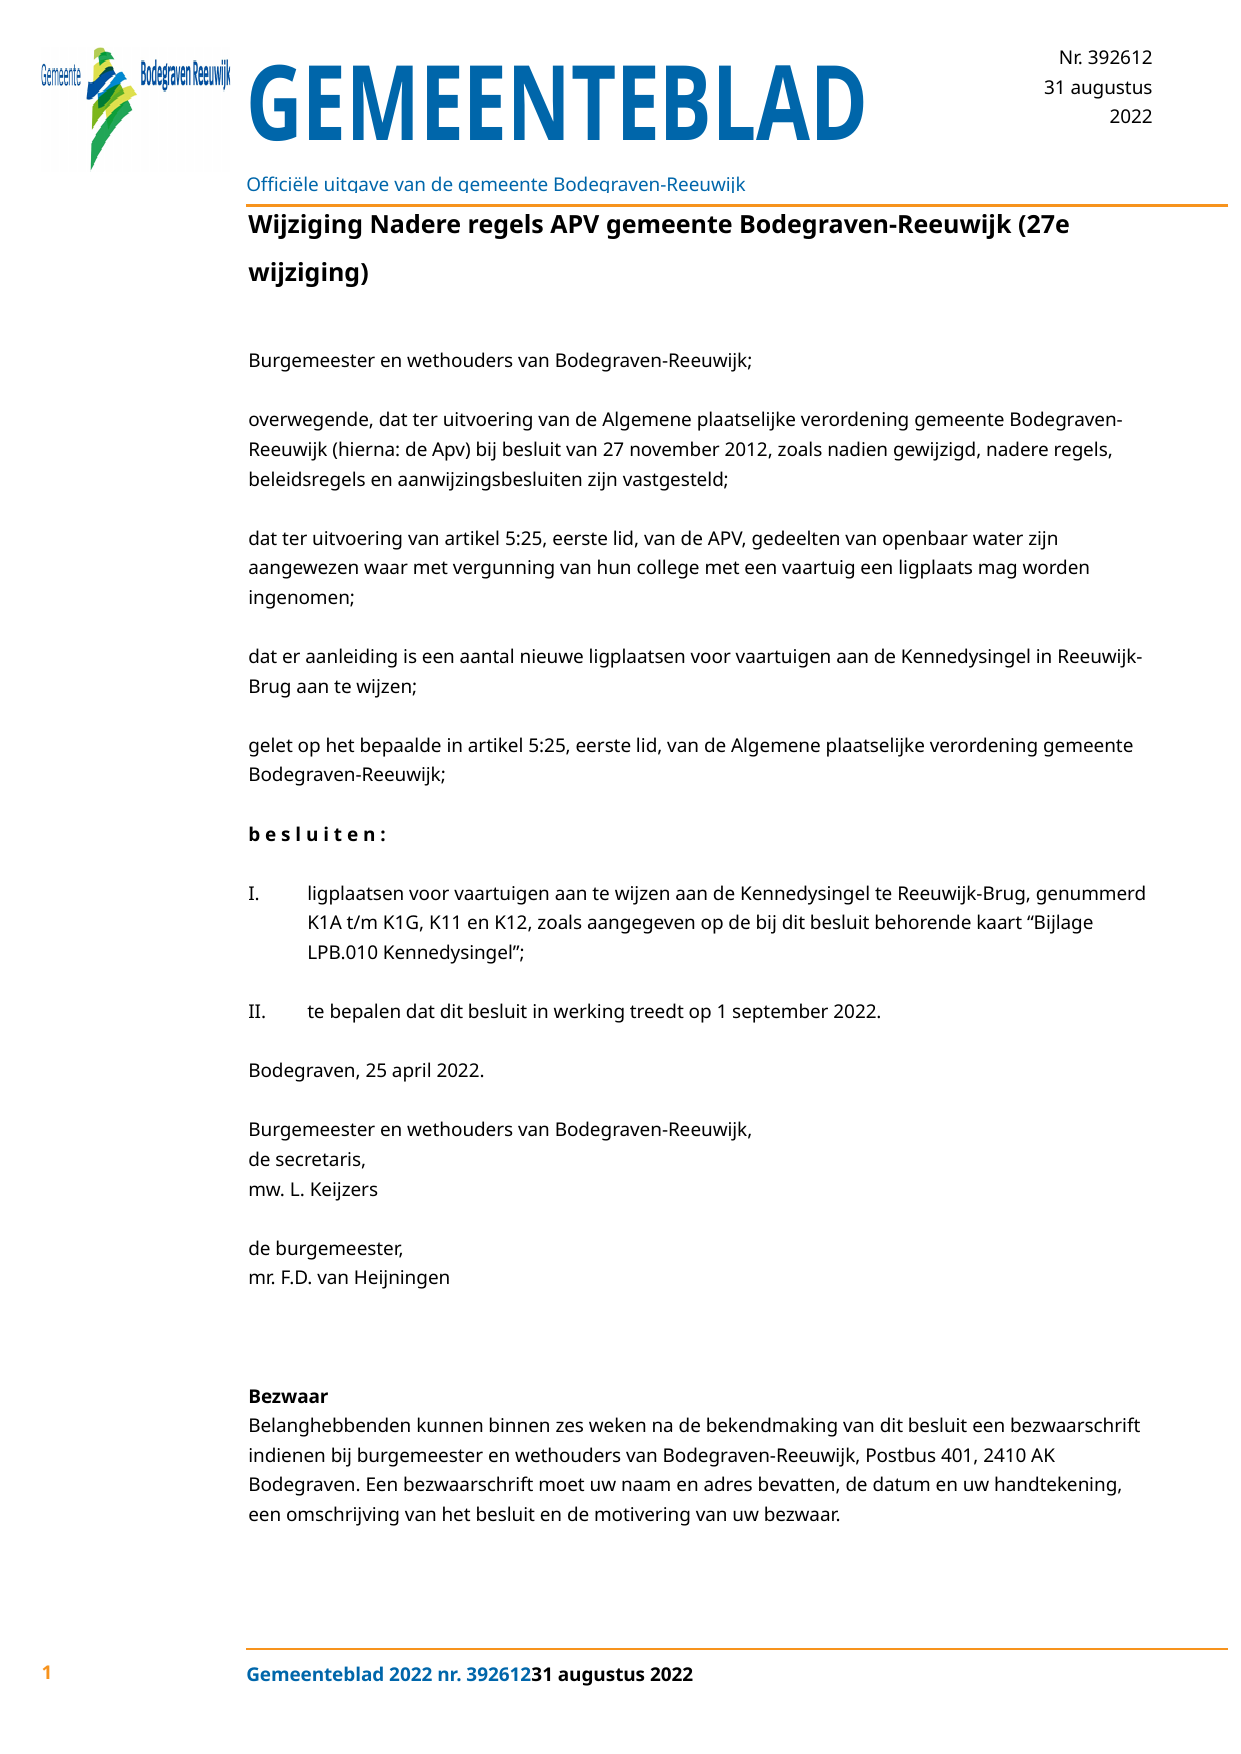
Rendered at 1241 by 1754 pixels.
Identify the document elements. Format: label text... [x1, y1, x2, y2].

text Burgemeester en wethouders van Bodegraven-Reeuwijk, [248, 1117, 1152, 1142]
text Bezwaar [248, 1383, 1152, 1409]
text Wijziging Nadere regels APV gemeente Bodegraven-Reeuwijk (27e wijziging) [248, 207, 1152, 288]
text Burgemeester en wethouders van Bodegraven-Reeuwijk; [248, 347, 1152, 373]
text mw. L. Keijzers [248, 1176, 1152, 1202]
text de secretaris, [248, 1146, 1152, 1172]
text mr. F.D. van Heijningen [248, 1264, 1152, 1290]
text Belanghebbenden kunnen binnen zes weken na de bekendmaking van dit besluit een bezwaarschrift indienen bij burgemeester en wethouders van Bodegraven-Reeuwijk, Postbus 401, 2410 AK Bodegraven. Een bezwaarschrift moet uw naam en adres bevatten, de datum en uw handtekening, een omschrijving van het besluit en de motivering van uw bezwaar. [248, 1412, 1152, 1527]
text dat er aanleiding is een aantal nieuwe ligplaatsen voor vaartuigen aan de Kennedysingel in Reeuwijk-Brug aan te wijzen; [248, 643, 1152, 699]
picture [41, 47, 231, 172]
text b e s l u i t e n : [248, 821, 1152, 847]
text Bodegraven, 25 april 2022. [248, 1057, 1152, 1083]
list ligplaatsen voor vaartuigen aan te wijzen aan de Kennedysingel te Reeuwijk-Brug, genummerd K1A t/m K1G, K11 en K12, zoals aangegeven op de bij dit besluit behorende kaart “Bijlage LPB.010 Kennedysingel”; [248, 880, 1152, 965]
text de burgemeester, [248, 1235, 1152, 1261]
text gelet op het bepaalde in artikel 5:25, eerste lid, van de Algemene plaatselijke verordening gemeente Bodegraven-Reeuwijk; [248, 732, 1152, 787]
text dat ter uitvoering van artikel 5:25, eerste lid, van de APV, gedeelten van openbaar water zijn aangewezen waar met vergunning van hun college met een vaartuig een ligplaats mag worden ingenomen; [248, 525, 1152, 610]
list te bepalen dat dit besluit in werking treedt op 1 september 2022. [248, 998, 1152, 1024]
text overwegende, dat ter uitvoering van de Algemene plaatselijke verordening gemeente Bodegraven-Reeuwijk (hierna: de Apv) bij besluit van 27 november 2012, zoals nadien gewijzigd, nadere regels, beleidsregels en aanwijzingsbesluiten zijn vastgesteld; [248, 407, 1152, 492]
